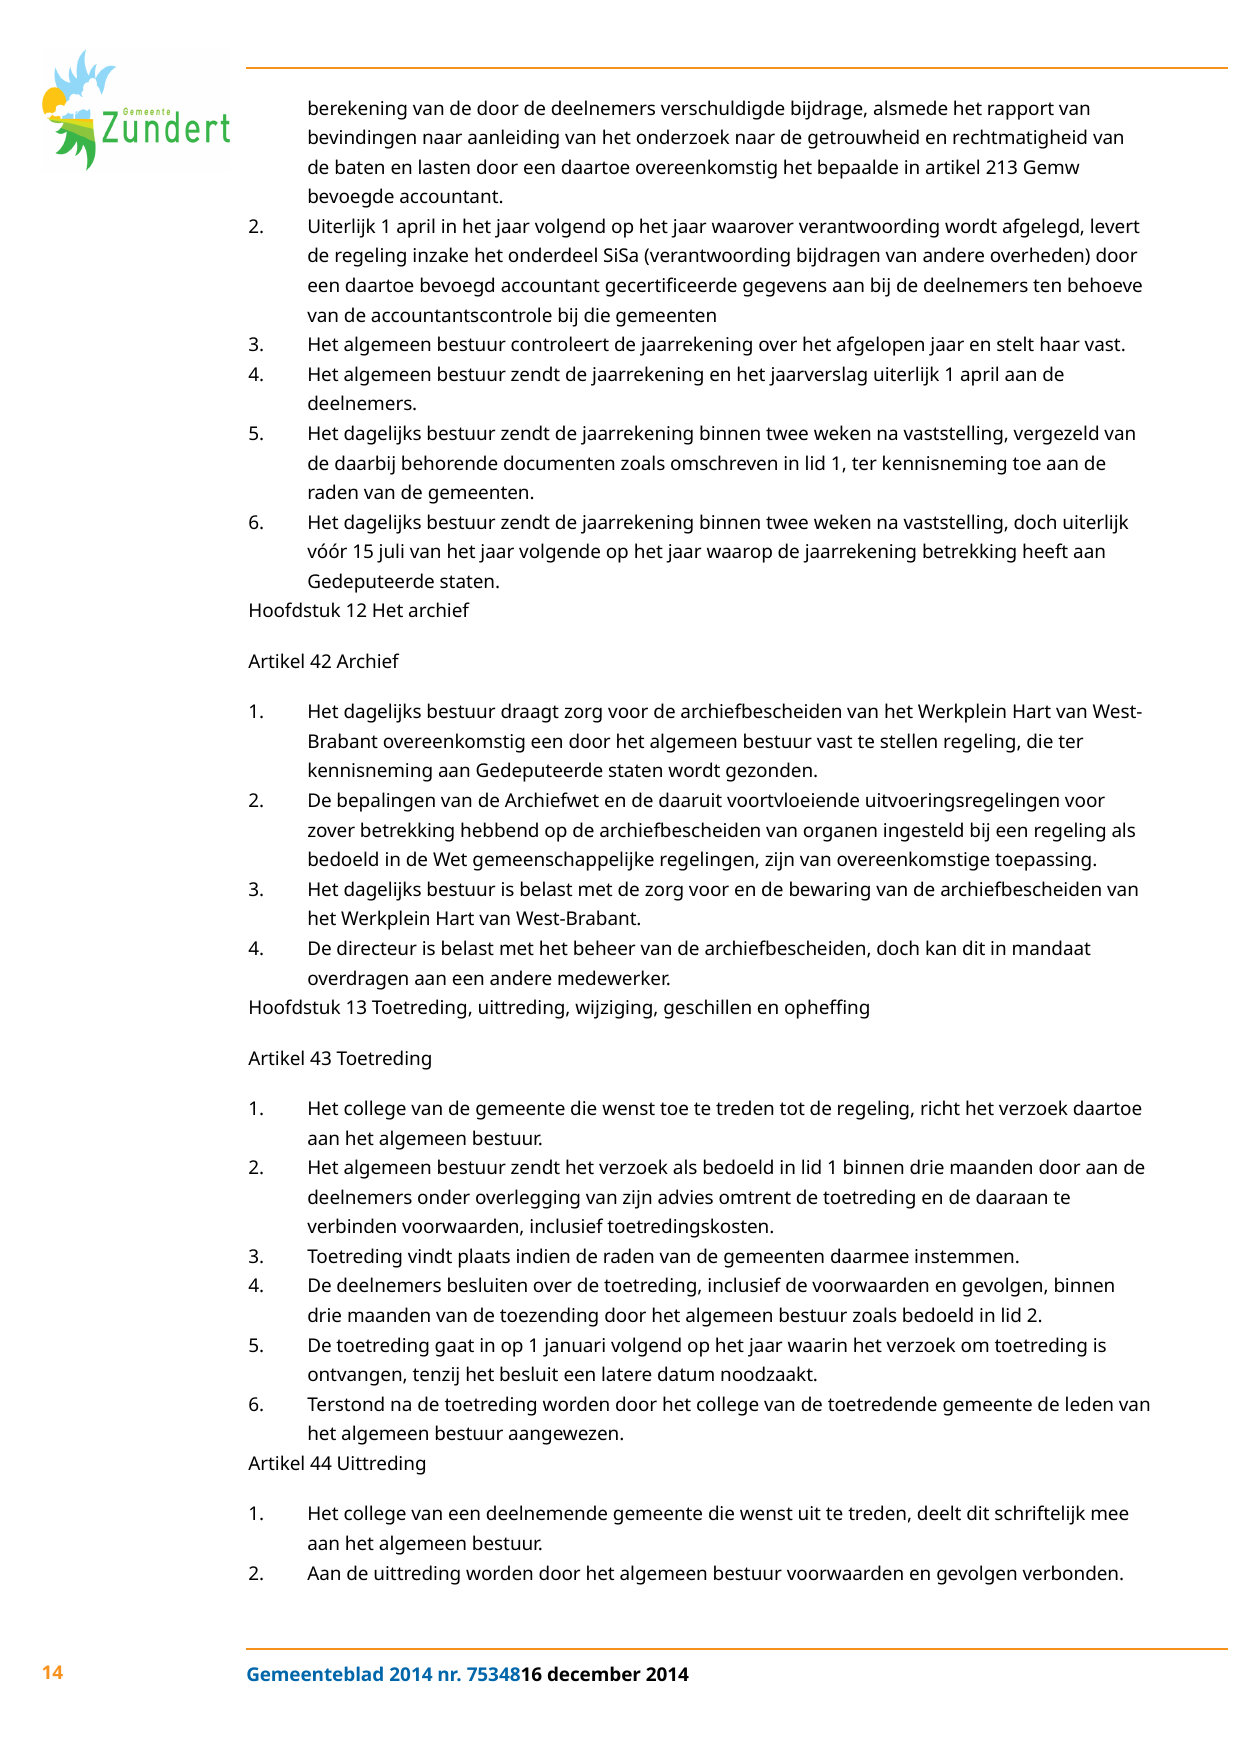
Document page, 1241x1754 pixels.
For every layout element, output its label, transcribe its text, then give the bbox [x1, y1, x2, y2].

list Uiterlijk 1 april in het jaar volgend op het jaar waarover verantwoording wordt afgelegd, levert de regeling inzake het onderdeel SiSa (verantwoording bijdragen van andere overheden) door een daartoe bevoegd accountant gecertificeerde gegevens aan bij de deelnemers ten behoeve van de accountantscontrole bij die gemeenten [248, 213, 1152, 328]
list De toetreding gaat in op 1 januari volgend op het jaar waarin het verzoek om toetreding is ontvangen, tenzij het besluit een latere datum noodzaakt. [248, 1332, 1152, 1387]
list Het algemeen bestuur zendt het verzoek als bedoeld in lid 1 binnen drie maanden door aan de deelnemers onder overlegging van zijn advies omtrent de toetreding en de daaraan te verbinden voorwaarden, inclusief toetredingskosten. [248, 1154, 1152, 1239]
list De directeur is belast met het beheer van de archiefbescheiden, doch kan dit in mandaat overdragen aan een andere medewerker. [248, 935, 1152, 991]
list Terstond na de toetreding worden door het college van de toetredende gemeente de leden van het algemeen bestuur aangewezen. [248, 1391, 1152, 1446]
list Aan de uittreding worden door het algemeen bestuur voorwaarden en gevolgen verbonden. [248, 1560, 1152, 1586]
list Het college van de gemeente die wenst toe te treden tot de regeling, richt het verzoek daartoe aan het algemeen bestuur. [248, 1095, 1152, 1151]
list Het algemeen bestuur controleert de jaarrekening over het afgelopen jaar en stelt haar vast. [248, 331, 1152, 357]
text Artikel 43 Toetreding [248, 1045, 1152, 1071]
picture [41, 47, 231, 172]
list Toetreding vindt plaats indien de raden van de gemeenten daarmee instemmen. [248, 1243, 1152, 1269]
list Het college van een deelnemende gemeente die wenst uit te treden, deelt dit schriftelijk mee aan het algemeen bestuur. [248, 1501, 1152, 1556]
list berekening van de door de deelnemers verschuldigde bijdrage, alsmede het rapport van bevindingen naar aanleiding van het onderzoek naar de getrouwheid en rechtmatigheid van de baten en lasten door een daartoe overeenkomstig het bepaalde in artikel 213 Gemw bevoegde accountant. [248, 95, 1152, 209]
list Het dagelijks bestuur draagt zorg voor de archiefbescheiden van het Werkplein Hart van West-Brabant overeenkomstig een door het algemeen bestuur vast te stellen regeling, die ter kennisneming aan Gedeputeerde staten wordt gezonden. [248, 698, 1152, 783]
list Het dagelijks bestuur zendt de jaarrekening binnen twee weken na vaststelling, doch uiterlijk vóór 15 juli van het jaar volgende op het jaar waarop de jaarrekening betrekking heeft aan Gedeputeerde staten. [248, 509, 1152, 594]
list De bepalingen van de Archiefwet en de daaruit voortvloeiende uitvoeringsregelingen voor zover betrekking hebbend op de archiefbescheiden van organen ingesteld bij een regeling als bedoeld in de Wet gemeenschappelijke regelingen, zijn van overeenkomstige toepassing. [248, 787, 1152, 872]
text Artikel 44 Uittreding [248, 1450, 1152, 1476]
text Hoofdstuk 13 Toetreding, uittreding, wijziging, geschillen en opheffing [248, 994, 1152, 1020]
list De deelnemers besluiten over de toetreding, inclusief de voorwaarden en gevolgen, binnen drie maanden van de toezending door het algemeen bestuur zoals bedoeld in lid 2. [248, 1273, 1152, 1328]
text Hoofdstuk 12 Het archief [248, 598, 1152, 623]
list Het algemeen bestuur zendt de jaarrekening en het jaarverslag uiterlijk 1 april aan de deelnemers. [248, 361, 1152, 416]
text Artikel 42 Archief [248, 648, 1152, 674]
list Het dagelijks bestuur zendt de jaarrekening binnen twee weken na vaststelling, vergezeld van de daarbij behorende documenten zoals omschreven in lid 1, ter kennisneming toe aan de raden van de gemeenten. [248, 420, 1152, 505]
list Het dagelijks bestuur is belast met de zorg voor en de bewaring van de archiefbescheiden van het Werkplein Hart van West-Brabant. [248, 876, 1152, 931]
